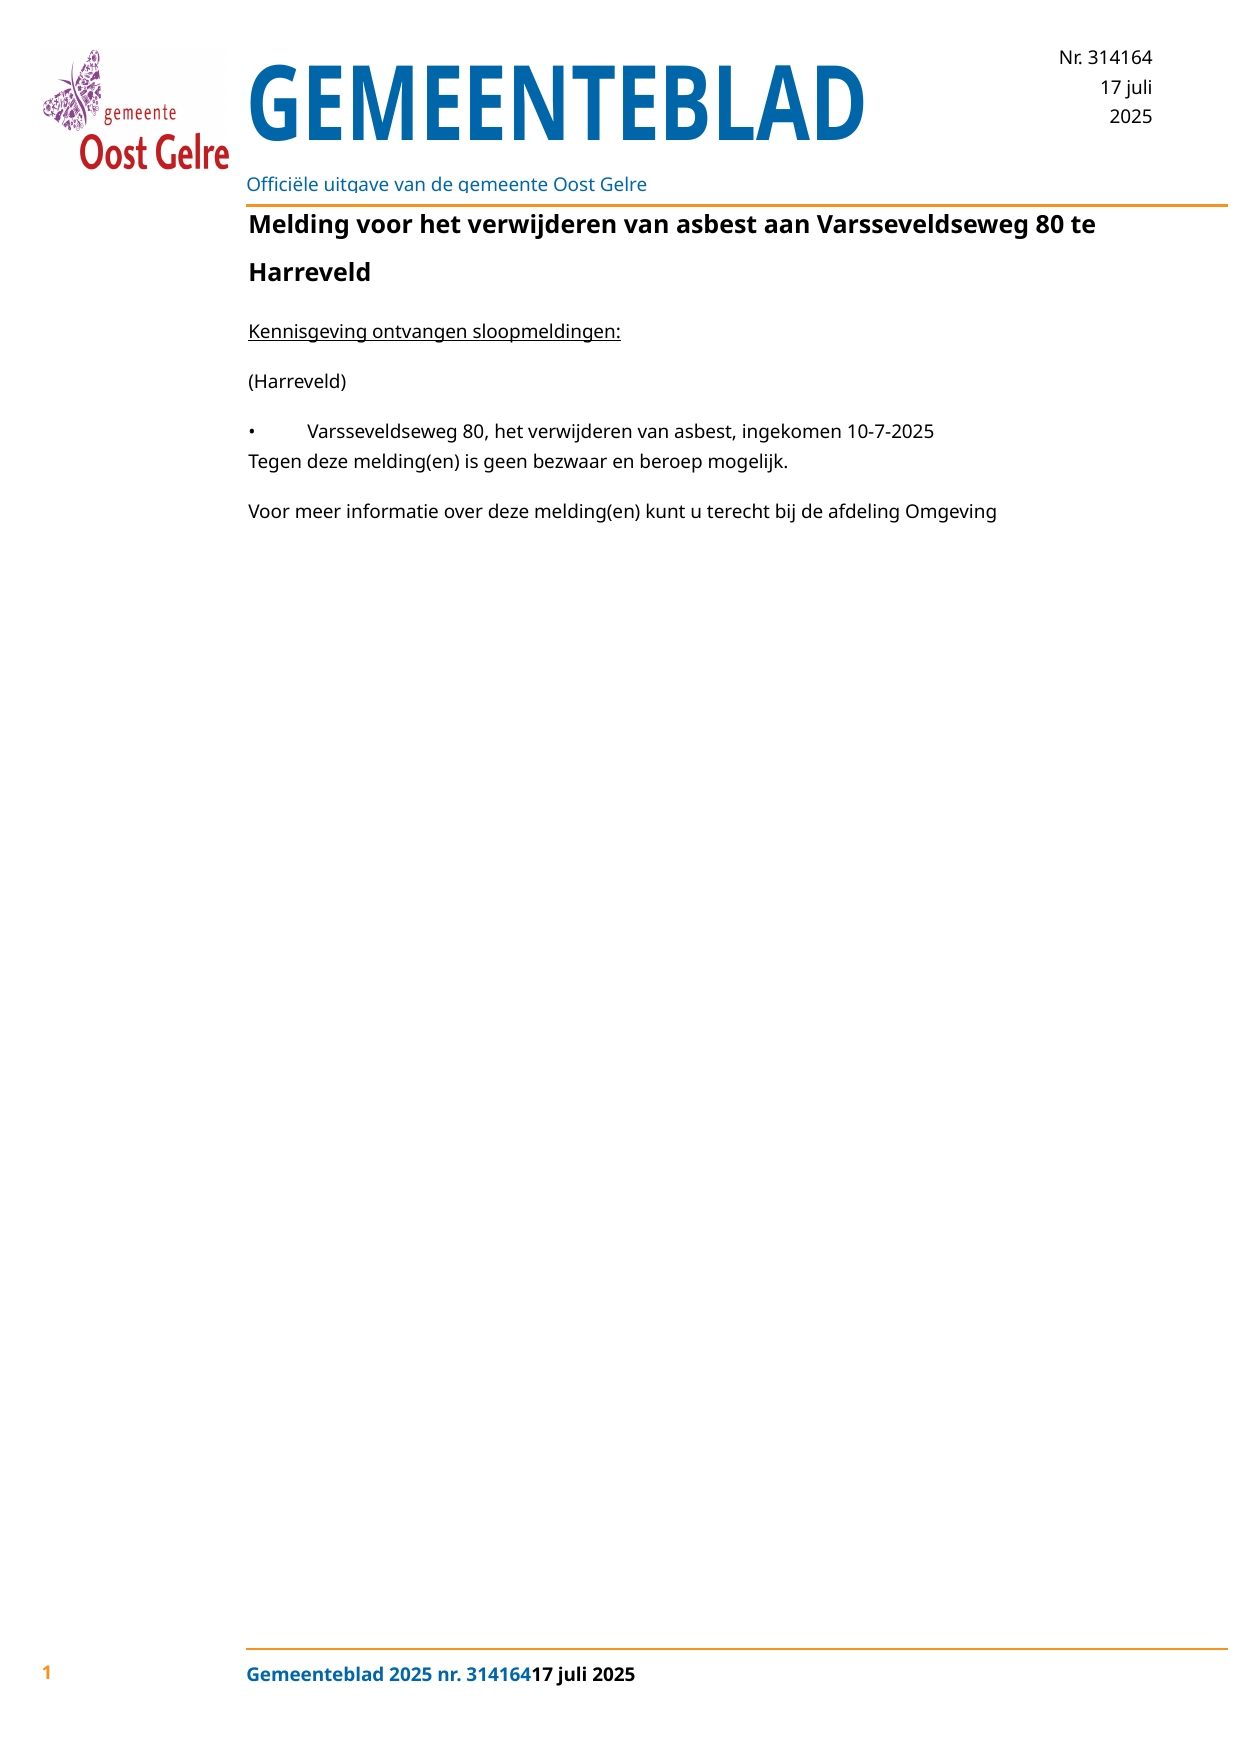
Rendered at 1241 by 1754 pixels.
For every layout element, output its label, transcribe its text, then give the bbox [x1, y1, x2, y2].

picture [41, 47, 231, 172]
list Varsseveldseweg 80, het verwijderen van asbest, ingekomen 10-7-2025 [248, 419, 1152, 444]
text (Harreveld) [248, 368, 1152, 394]
text Kennisgeving ontvangen sloopmeldingen: [248, 318, 1152, 344]
text Tegen deze melding(en) is geen bezwaar en beroep mogelijk. [248, 448, 1152, 474]
text Voor meer informatie over deze melding(en) kunt u terecht bij de afdeling Omgeving [248, 499, 1152, 524]
text Melding voor het verwijderen van asbest aan Varsseveldseweg 80 te Harreveld [248, 207, 1152, 288]
